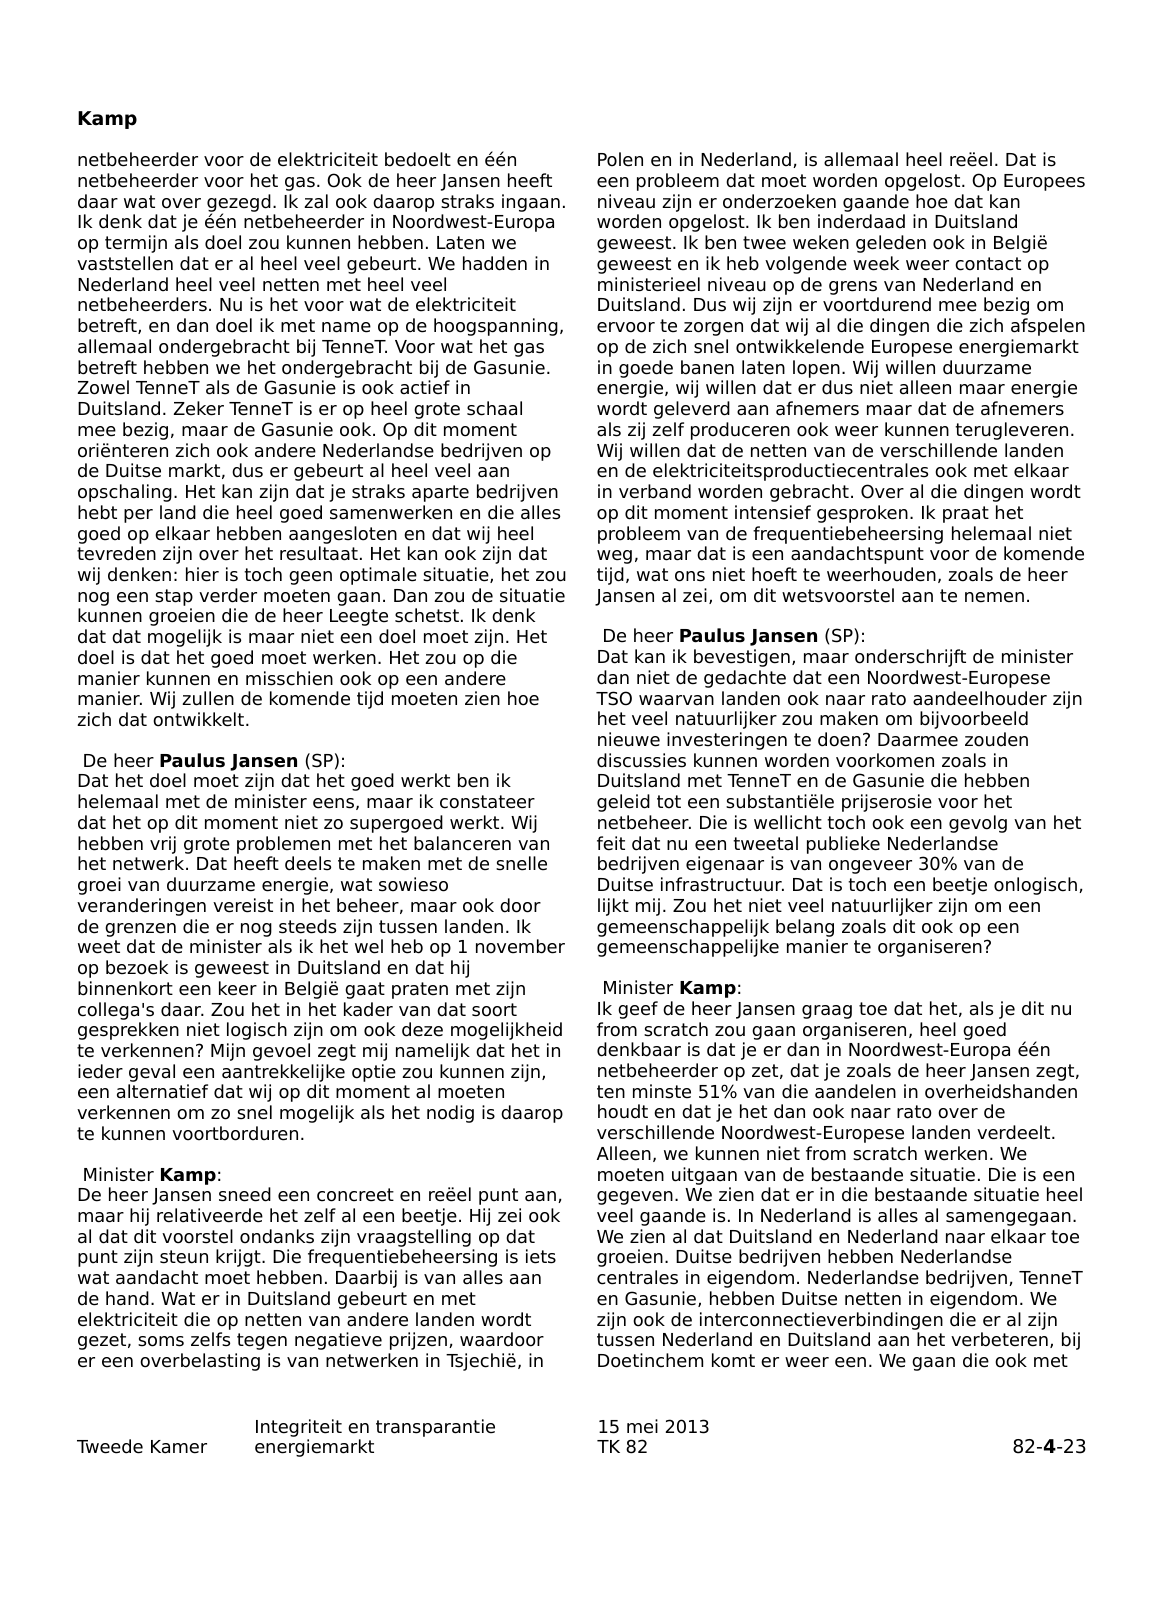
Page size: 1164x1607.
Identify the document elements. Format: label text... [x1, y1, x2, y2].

text Minister Kamp: [596, 978, 1087, 999]
text De heer Paulus Jansen (SP): [596, 626, 1087, 647]
text De heer Paulus Jansen (SP): [77, 751, 567, 771]
text Ik geef de heer Jansen graag toe dat het, als je dit nu from scratch zou gaan organiseren, heel goed denkbaar is dat je er dan in Noordwest-Europa één netbeheerder op zet, dat je zoals de heer Jansen zegt, ten minste 51% van die aandelen in overheidshanden houdt en dat je het dan ook naar rato over de verschillende Noordwest-Europese landen verdeelt. Alleen, we kunnen niet from scratch werken. We moeten uitgaan van de bestaande situatie. Die is een gegeven. We zien dat er in die bestaande situatie heel veel gaande is. In Nederland is alles al samengegaan. We zien al dat Duitsland en Nederland naar elkaar toe groeien. Duitse bedrijven hebben Nederlandse centrales in eigendom. Nederlandse bedrijven, TenneT en Gasunie, hebben Duitse netten in eigendom. We zijn ook de interconnectieverbindingen die er al zijn tussen Nederland en Duitsland aan het verbeteren, bij Doetinchem komt er weer een. We gaan die ook met [596, 999, 1087, 1372]
text Minister Kamp: [77, 1164, 567, 1185]
text Polen en in Nederland, is allemaal heel reëel. Dat is een probleem dat moet worden opgelost. Op Europees niveau zijn er onderzoeken gaande hoe dat kan worden opgelost. Ik ben inderdaad in Duitsland geweest. Ik ben twee weken geleden ook in België geweest en ik heb volgende week weer contact op ministerieel niveau op de grens van Nederland en Duitsland. Dus wij zijn er voortdurend mee bezig om ervoor te zorgen dat wij al die dingen die zich afspelen op de zich snel ontwikkelende Europese energiemarkt in goede banen laten lopen. Wij willen duurzame energie, wij willen dat er dus niet alleen maar energie wordt geleverd aan afnemers maar dat de afnemers als zij zelf produceren ook weer kunnen terugleveren. Wij willen dat de netten van de verschillende landen en de elektriciteitsproductiecentrales ook met elkaar in verband worden gebracht. Over al die dingen wordt op dit moment intensief gesproken. Ik praat het probleem van de frequentiebeheersing helemaal niet weg, maar dat is een aandachtspunt voor de komende tijd, wat ons niet hoeft te weerhouden, zoals de heer Jansen al zei, om dit wetsvoorstel aan te nemen. [596, 150, 1087, 606]
text netbeheerder voor de elektriciteit bedoelt en één netbeheerder voor het gas. Ook de heer Jansen heeft daar wat over gezegd. Ik zal ook daarop straks ingaan. Ik denk dat je één netbeheerder in Noordwest-Europa op termijn als doel zou kunnen hebben. Laten we vaststellen dat er al heel veel gebeurt. We hadden in Nederland heel veel netten met heel veel netbeheerders. Nu is het voor wat de elektriciteit betreft, en dan doel ik met name op de hoogspanning, allemaal ondergebracht bij TenneT. Voor wat het gas betreft hebben we het ondergebracht bij de Gasunie. Zowel TenneT als de Gasunie is ook actief in Duitsland. Zeker TenneT is er op heel grote schaal mee bezig, maar de Gasunie ook. Op dit moment oriënteren zich ook andere Nederlandse bedrijven op de Duitse markt, dus er gebeurt al heel veel aan opschaling. Het kan zijn dat je straks aparte bedrijven hebt per land die heel goed samenwerken en die alles goed op elkaar hebben aangesloten en dat wij heel tevreden zijn over het resultaat. Het kan ook zijn dat wij denken: hier is toch geen optimale situatie, het zou nog een stap verder moeten gaan. Dan zou de situatie kunnen groeien die de heer Leegte schetst. Ik denk dat dat mogelijk is maar niet een doel moet zijn. Het doel is dat het goed moet werken. Het zou op die manier kunnen en misschien ook op een andere manier. Wij zullen de komende tijd moeten zien hoe zich dat ontwikkelt. [77, 150, 567, 731]
text Dat kan ik bevestigen, maar onderschrijft de minister dan niet de gedachte dat een Noordwest-Europese TSO waarvan landen ook naar rato aandeelhouder zijn het veel natuurlijker zou maken om bijvoorbeeld nieuwe investeringen te doen? Daarmee zouden discussies kunnen worden voorkomen zoals in Duitsland met TenneT en de Gasunie die hebben geleid tot een substantiële prijserosie voor het netbeheer. Die is wellicht toch ook een gevolg van het feit dat nu een tweetal publieke Nederlandse bedrijven eigenaar is van ongeveer 30% van de Duitse infrastructuur. Dat is toch een beetje onlogisch, lijkt mij. Zou het niet veel natuurlijker zijn om een gemeenschappelijk belang zoals dit ook op een gemeenschappelijke manier te organiseren? [596, 647, 1087, 958]
text Dat het doel moet zijn dat het goed werkt ben ik helemaal met de minister eens, maar ik constateer dat het op dit moment niet zo supergoed werkt. Wij hebben vrij grote problemen met het balanceren van het netwerk. Dat heeft deels te maken met de snelle groei van duurzame energie, wat sowieso veranderingen vereist in het beheer, maar ook door de grenzen die er nog steeds zijn tussen landen. Ik weet dat de minister als ik het wel heb op 1 november op bezoek is geweest in Duitsland en dat hij binnenkort een keer in België gaat praten met zijn collega's daar. Zou het in het kader van dat soort gesprekken niet logisch zijn om ook deze mogelijkheid te verkennen? Mijn gevoel zegt mij namelijk dat het in ieder geval een aantrekkelijke optie zou kunnen zijn, een alternatief dat wij op dit moment al moeten verkennen om zo snel mogelijk als het nodig is daarop te kunnen voortborduren. [77, 771, 567, 1144]
text De heer Jansen sneed een concreet en reëel punt aan, maar hij relativeerde het zelf al een beetje. Hij zei ook al dat dit voorstel ondanks zijn vraagstelling op dat punt zijn steun krijgt. Die frequentiebeheersing is iets wat aandacht moet hebben. Daarbij is van alles aan de hand. Wat er in Duitsland gebeurt en met elektriciteit die op netten van andere landen wordt gezet, soms zelfs tegen negatieve prijzen, waardoor er een overbelasting is van netwerken in Tsjechië, in [77, 1185, 567, 1372]
